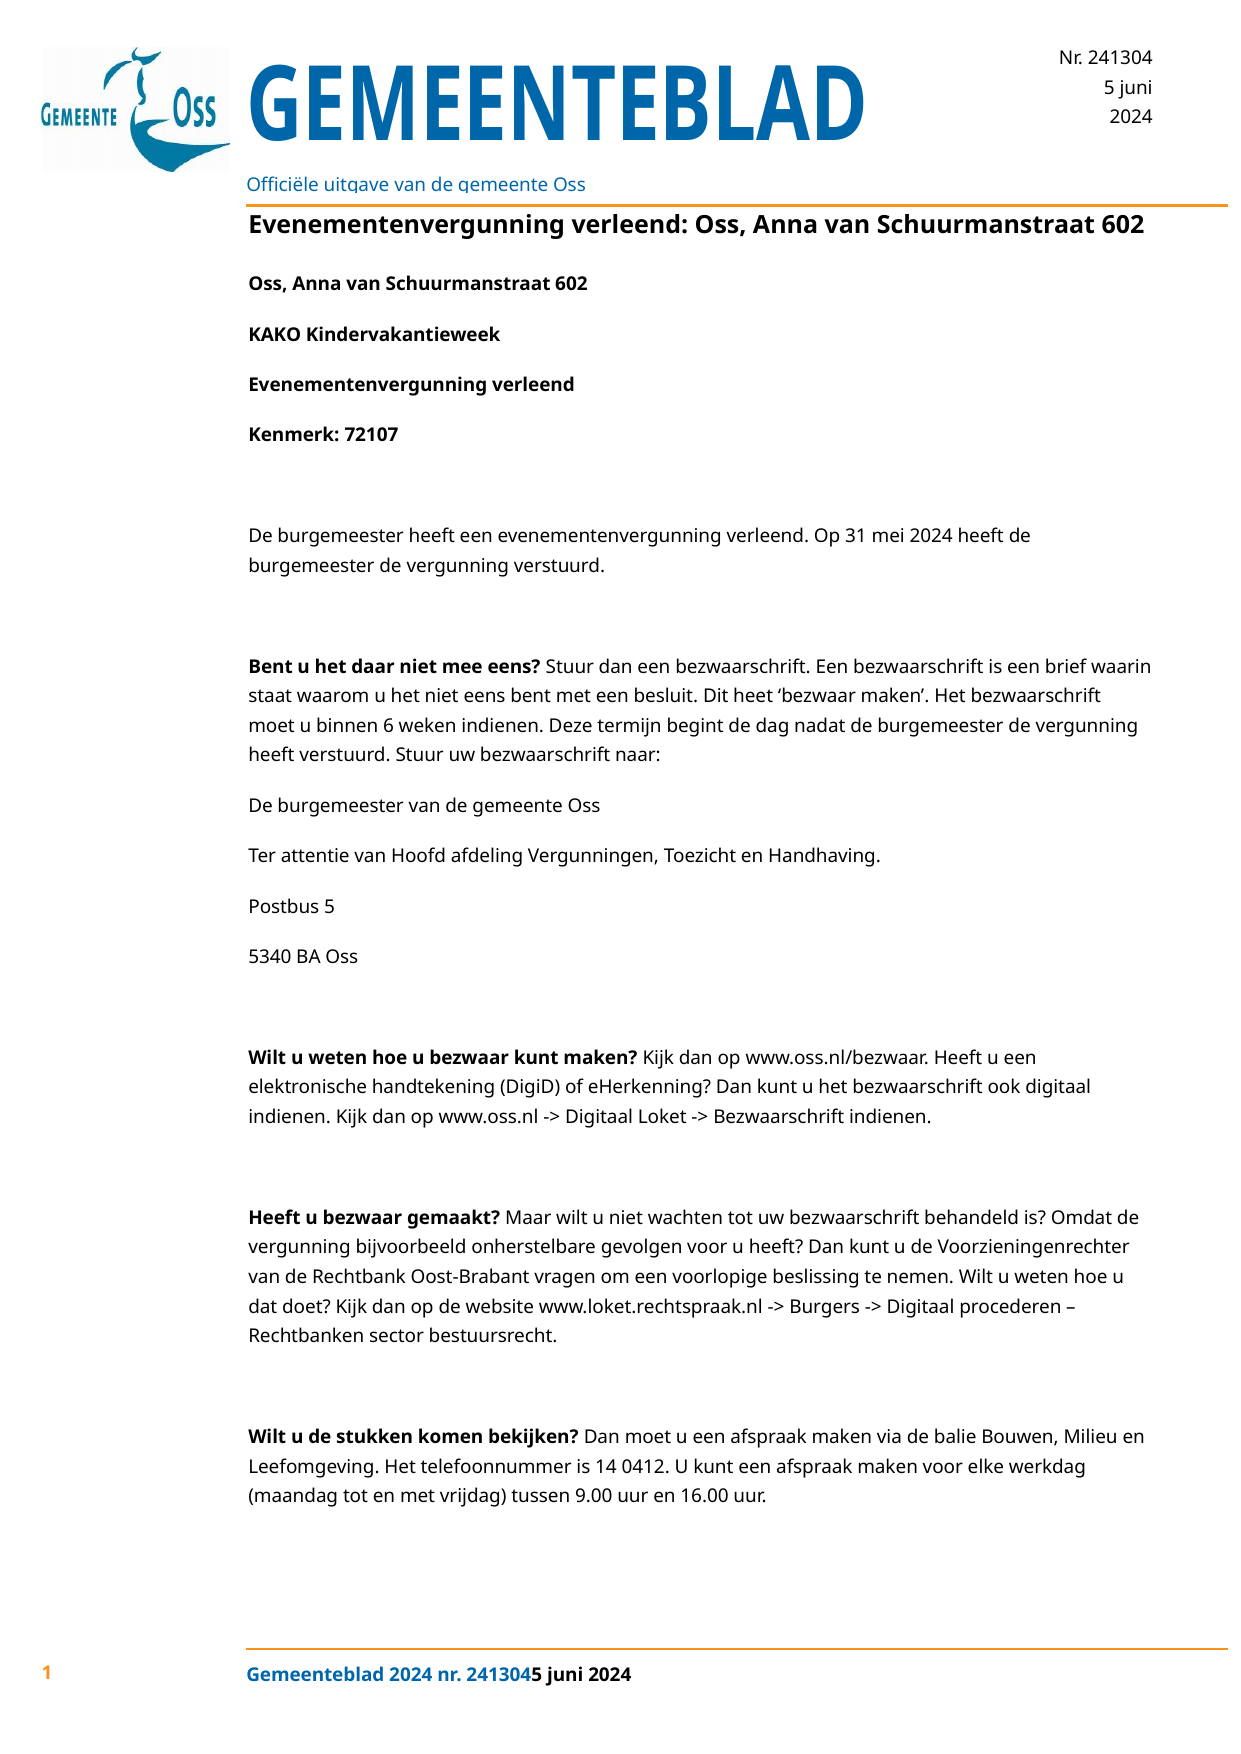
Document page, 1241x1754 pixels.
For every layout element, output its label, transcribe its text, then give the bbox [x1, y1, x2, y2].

picture [41, 47, 231, 172]
text De burgemeester heeft een evenementenvergunning verleend. Op 31 mei 2024 heeft de burgemeester de vergunning verstuurd. [248, 522, 1152, 578]
text Oss, Anna van Schuurmanstraat 602 [248, 270, 1152, 296]
text 5340 BA Oss [248, 943, 1152, 969]
text Heeft u bezwaar gemaakt? Maar wilt u niet wachten tot uw bezwaarschrift behandeld is? Omdat de vergunning bijvoorbeeld onherstelbare gevolgen voor u heeft? Dan kunt u de Voorzieningenrechter van de Rechtbank Oost-Brabant vragen om een voorlopige beslissing te nemen. Wilt u weten hoe u dat doet? Kijk dan op de website www.loket.rechtspraak.nl -> Burgers -> Digitaal procederen – Rechtbanken sector bestuursrecht. [248, 1204, 1152, 1348]
text Wilt u de stukken komen bekijken? Dan moet u een afspraak maken via de balie Bouwen, Milieu en Leefomgeving. Het telefoonnummer is 14 0412. U kunt een afspraak maken voor elke werkdag (maandag tot en met vrijdag) tussen 9.00 uur en 16.00 uur. [248, 1423, 1152, 1508]
text Evenementenvergunning verleend [248, 371, 1152, 397]
text Kenmerk: 72107 [248, 422, 1152, 447]
text KAKO Kindervakantieweek [248, 321, 1152, 346]
text Ter attentie van Hoofd afdeling Vergunningen, Toezicht en Handhaving. [248, 842, 1152, 868]
text Evenementenvergunning verleend: Oss, Anna van Schuurmanstraat 602 [248, 207, 1152, 241]
text De burgemeester van de gemeente Oss [248, 792, 1152, 818]
text Wilt u weten hoe u bezwaar kunt maken? Kijk dan op www.oss.nl/bezwaar. Heeft u een elektronische handtekening (DigiD) of eHerkenning? Dan kunt u het bezwaarschrift ook digitaal indienen. Kijk dan op www.oss.nl -> Digitaal Loket -> Bezwaarschrift indienen. [248, 1044, 1152, 1129]
text Postbus 5 [248, 893, 1152, 918]
text Bent u het daar niet mee eens? Stuur dan een bezwaarschrift. Een bezwaarschrift is een brief waarin staat waarom u het niet eens bent met een besluit. Dit heet ‘bezwaar maken’. Het bezwaarschrift moet u binnen 6 weken indienen. Deze termijn begint de dag nadat de burgemeester de vergunning heeft verstuurd. Stuur uw bezwaarschrift naar: [248, 653, 1152, 767]
